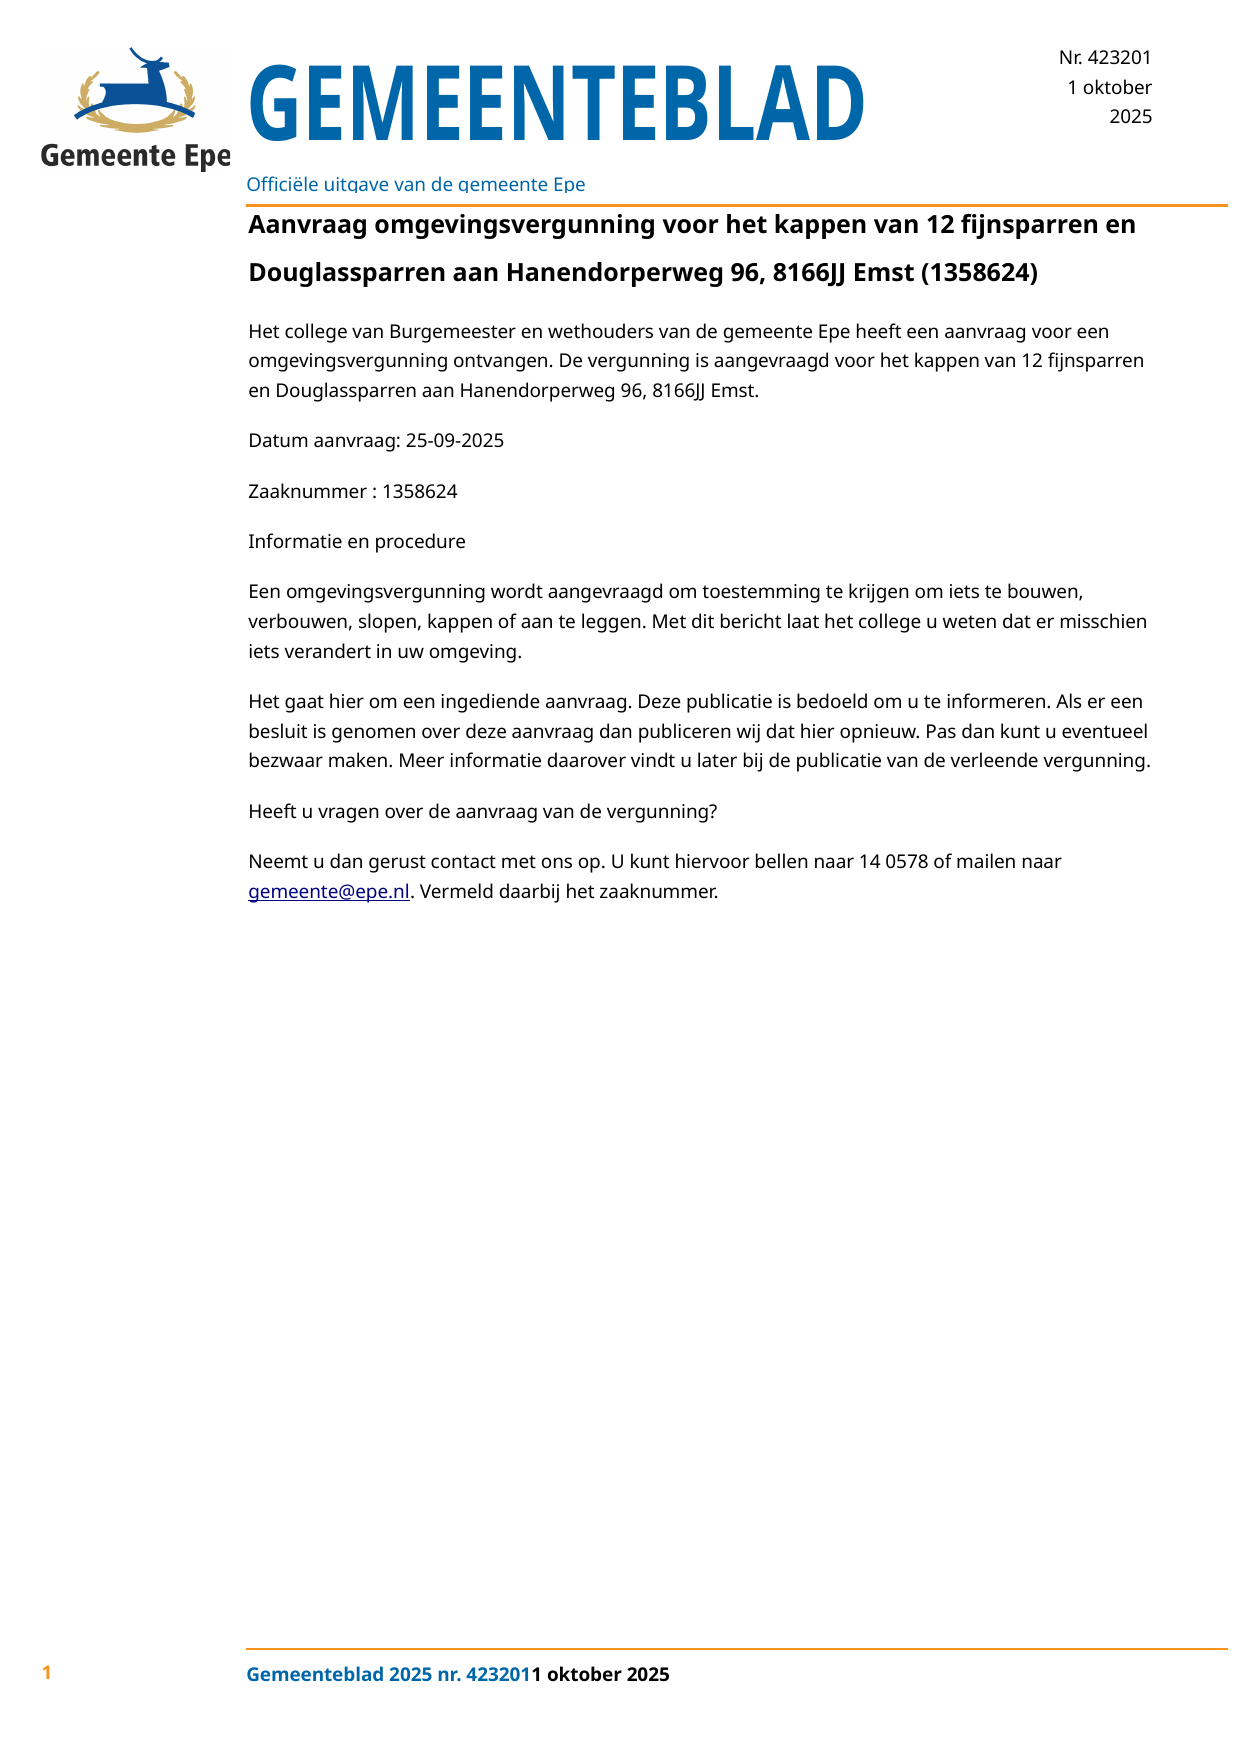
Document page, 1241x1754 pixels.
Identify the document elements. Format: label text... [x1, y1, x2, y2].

text Het college van Burgemeester en wethouders van de gemeente Epe heeft een aanvraag voor een omgevingsvergunning ontvangen. De vergunning is aangevraagd voor het kappen van 12 fijnsparren en Douglassparren aan Hanendorperweg 96, 8166JJ Emst. [248, 318, 1152, 403]
text Zaaknummer : 1358624 [248, 478, 1152, 504]
picture [41, 47, 231, 172]
text Het gaat hier om een ingediende aanvraag. Deze publicatie is bedoeld om u te informeren. Als er een besluit is genomen over deze aanvraag dan publiceren wij dat hier opnieuw. Pas dan kunt u eventueel bezwaar maken. Meer informatie daarover vindt u later bij de publicatie van de verleende vergunning. [248, 688, 1152, 773]
text Neemt u dan gerust contact met ons op. U kunt hiervoor bellen naar 14 0578 of mailen naar gemeente@epe.nl. Vermeld daarbij het zaaknummer. [248, 848, 1152, 904]
text Aanvraag omgevingsvergunning voor het kappen van 12 fijnsparren en Douglassparren aan Hanendorperweg 96, 8166JJ Emst (1358624) [248, 207, 1152, 288]
text Informatie en procedure [248, 528, 1152, 554]
text Datum aanvraag: 25-09-2025 [248, 427, 1152, 453]
text Een omgevingsvergunning wordt aangevraagd om toestemming te krijgen om iets te bouwen, verbouwen, slopen, kappen of aan te leggen. Met dit bericht laat het college u weten dat er misschien iets verandert in uw omgeving. [248, 579, 1152, 664]
text Heeft u vragen over de aanvraag van de vergunning? [248, 798, 1152, 824]
